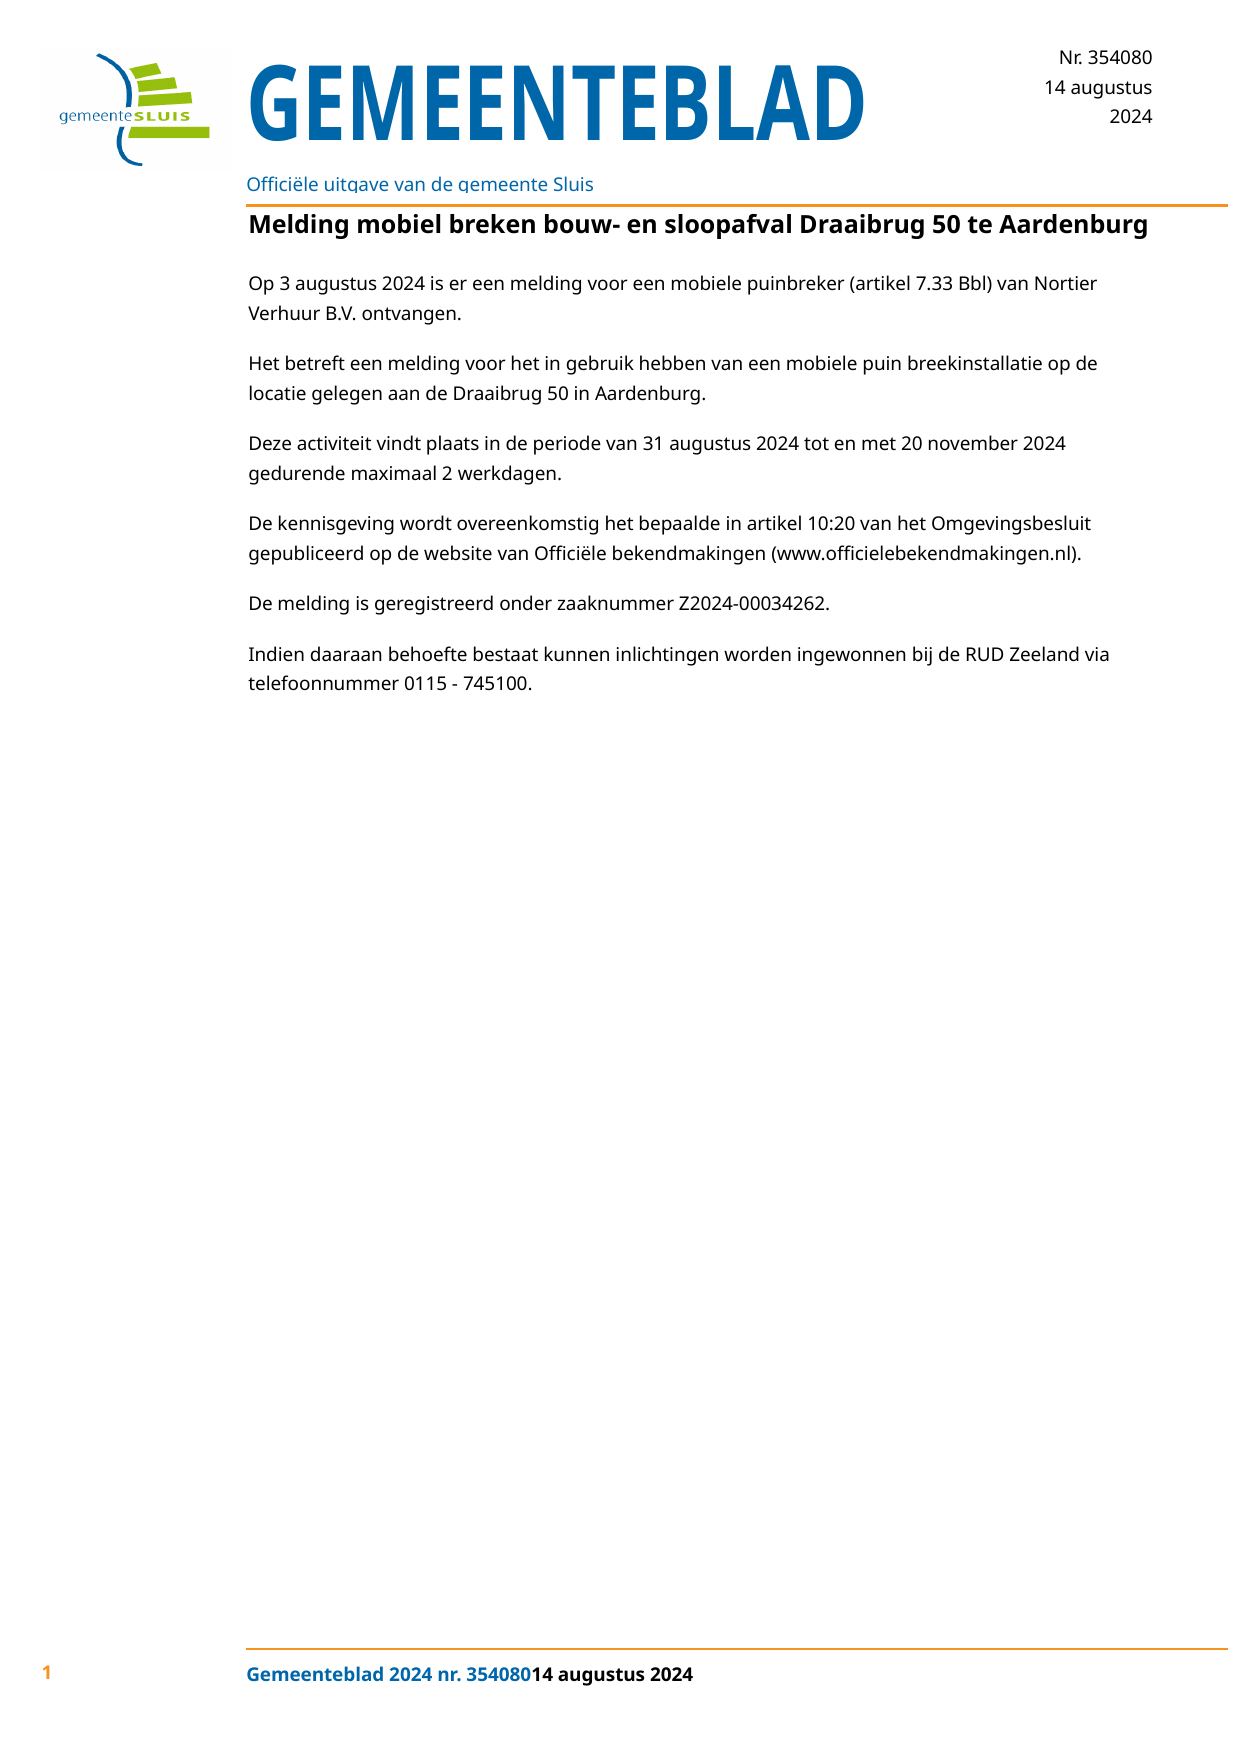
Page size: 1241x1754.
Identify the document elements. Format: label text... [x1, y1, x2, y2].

text Het betreft een melding voor het in gebruik hebben van een mobiele puin breekinstallatie op de locatie gelegen aan de Draaibrug 50 in Aardenburg. [248, 350, 1152, 406]
text Melding mobiel breken bouw- en sloopafval Draaibrug 50 te Aardenburg [248, 207, 1152, 241]
text De melding is geregistreerd onder zaaknummer Z2024-00034262. [248, 590, 1152, 616]
text Indien daaraan behoefte bestaat kunnen inlichtingen worden ingewonnen bij de RUD Zeeland via telefoonnummer 0115 - 745100. [248, 641, 1152, 696]
text Op 3 augustus 2024 is er een melding voor een mobiele puinbreker (artikel 7.33 Bbl) van Nortier Verhuur B.V. ontvangen. [248, 270, 1152, 326]
text Deze activiteit vindt plaats in de periode van 31 augustus 2024 tot en met 20 november 2024 gedurende maximaal 2 werkdagen. [248, 430, 1152, 486]
text De kennisgeving wordt overeenkomstig het bepaalde in artikel 10:20 van het Omgevingsbesluit gepubliceerd op de website van Officiële bekendmakingen (www.officielebekendmakingen.nl). [248, 510, 1152, 566]
picture [41, 47, 231, 172]
